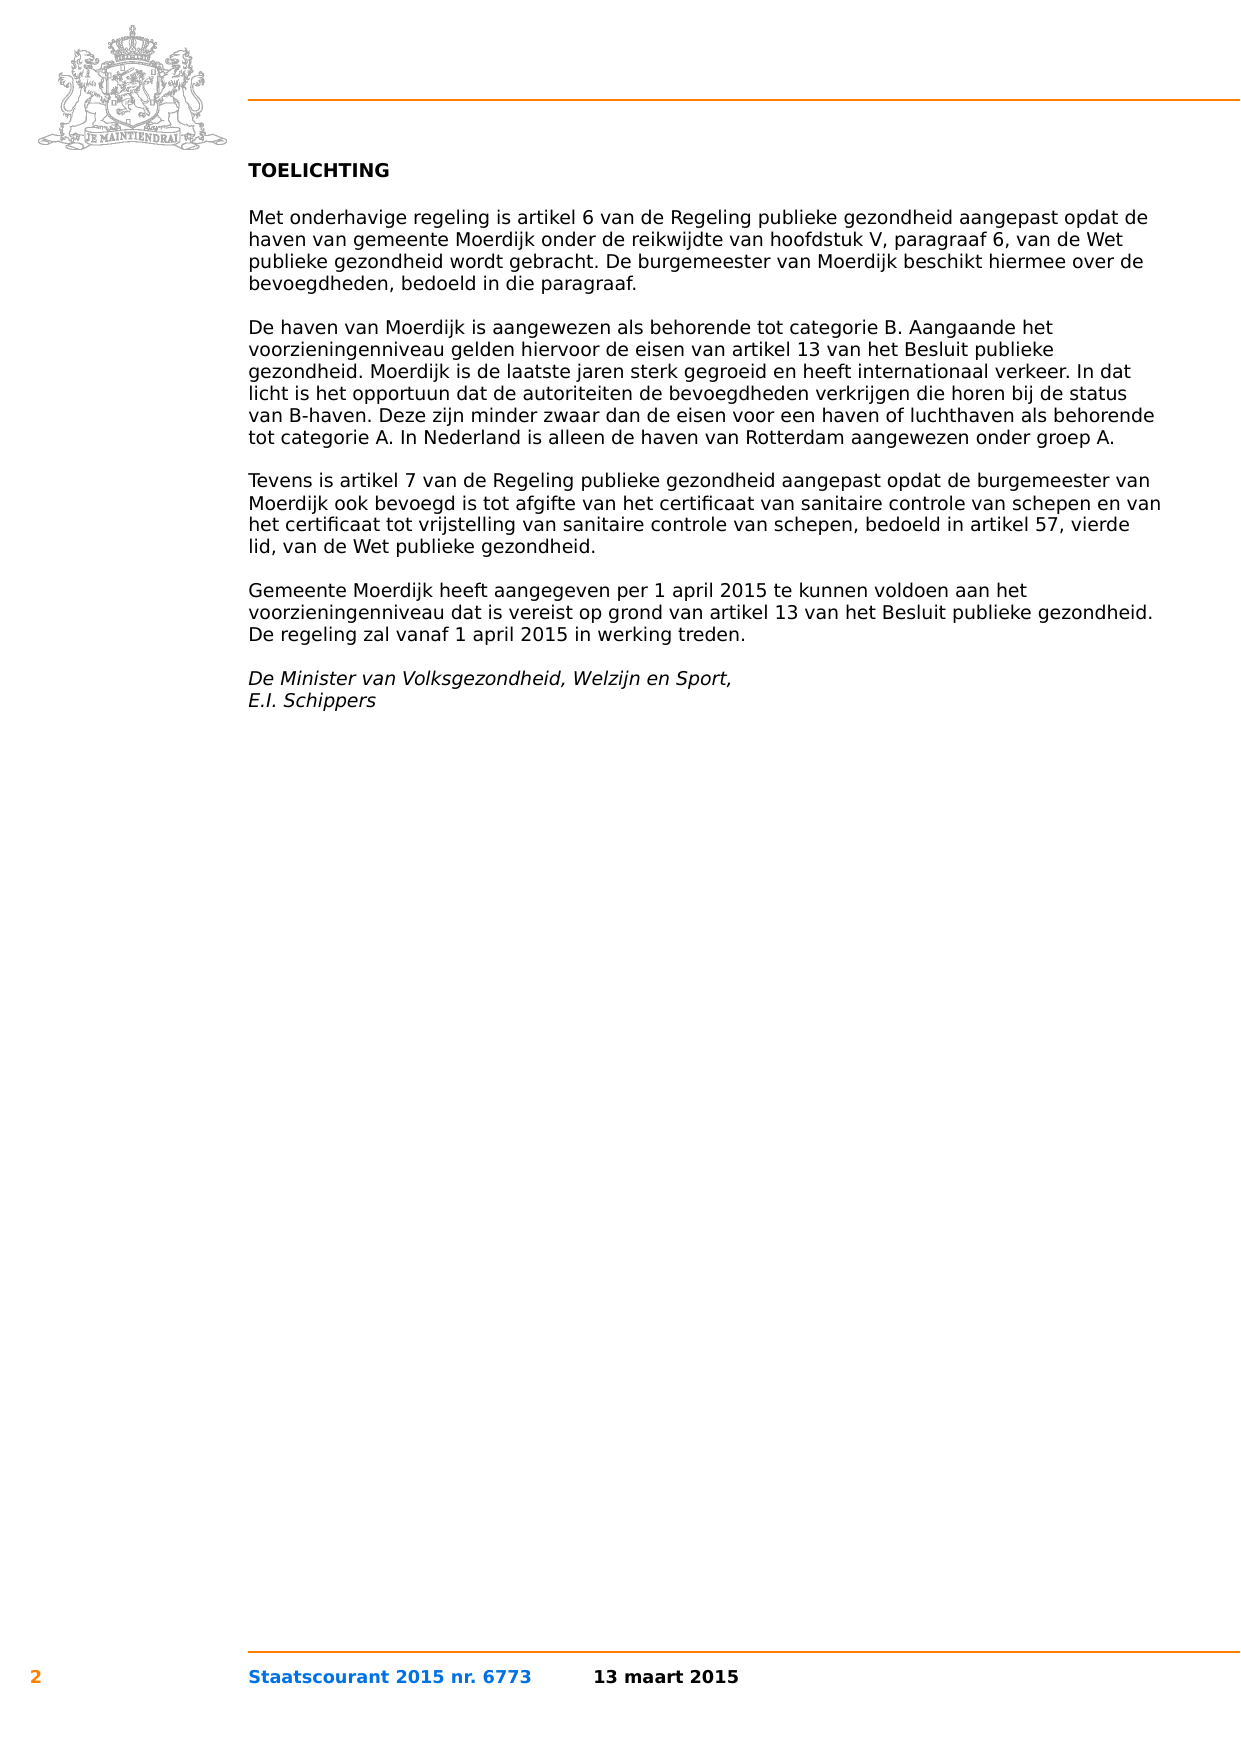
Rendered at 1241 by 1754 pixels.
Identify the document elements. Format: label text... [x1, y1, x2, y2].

text De Minister van Volksgezondheid, Welzijn en Sport, E.I. Schippers [248, 668, 1163, 712]
picture [38, 25, 227, 150]
text De haven van Moerdijk is aangewezen als behorende tot categorie B. Aangaande het voorzieningenniveau gelden hiervoor de eisen van artikel 13 van het Besluit publieke gezondheid. Moerdijk is de laatste jaren sterk gegroeid en heeft internationaal verkeer. In dat licht is het opportuun dat de autoriteiten de bevoegdheden verkrijgen die horen bij de status van B-haven. Deze zijn minder zwaar dan de eisen voor een haven of luchthaven als behorende tot categorie A. In Nederland is alleen de haven van Rotterdam aangewezen onder groep A. [248, 317, 1163, 448]
text Met onderhavige regeling is artikel 6 van de Regeling publieke gezondheid aangepast opdat de haven van gemeente Moerdijk onder de reikwijdte van hoofdstuk V, paragraaf 6, van de Wet publieke gezondheid wordt gebracht. De burgemeester van Moerdijk beschikt hiermee over de bevoegdheden, bedoeld in die paragraaf. [248, 207, 1163, 295]
subtitle TOELICHTING [248, 160, 1163, 182]
text Gemeente Moerdijk heeft aangegeven per 1 april 2015 te kunnen voldoen aan het voorzieningenniveau dat is vereist op grond van artikel 13 van het Besluit publieke gezondheid. De regeling zal vanaf 1 april 2015 in werking treden. [248, 580, 1163, 646]
text Tevens is artikel 7 van de Regeling publieke gezondheid aangepast opdat de burgemeester van Moerdijk ook bevoegd is tot afgifte van het certificaat van sanitaire controle van schepen en van het certificaat tot vrijstelling van sanitaire controle van schepen, bedoeld in artikel 57, vierde lid, van de Wet publieke gezondheid. [248, 470, 1163, 558]
